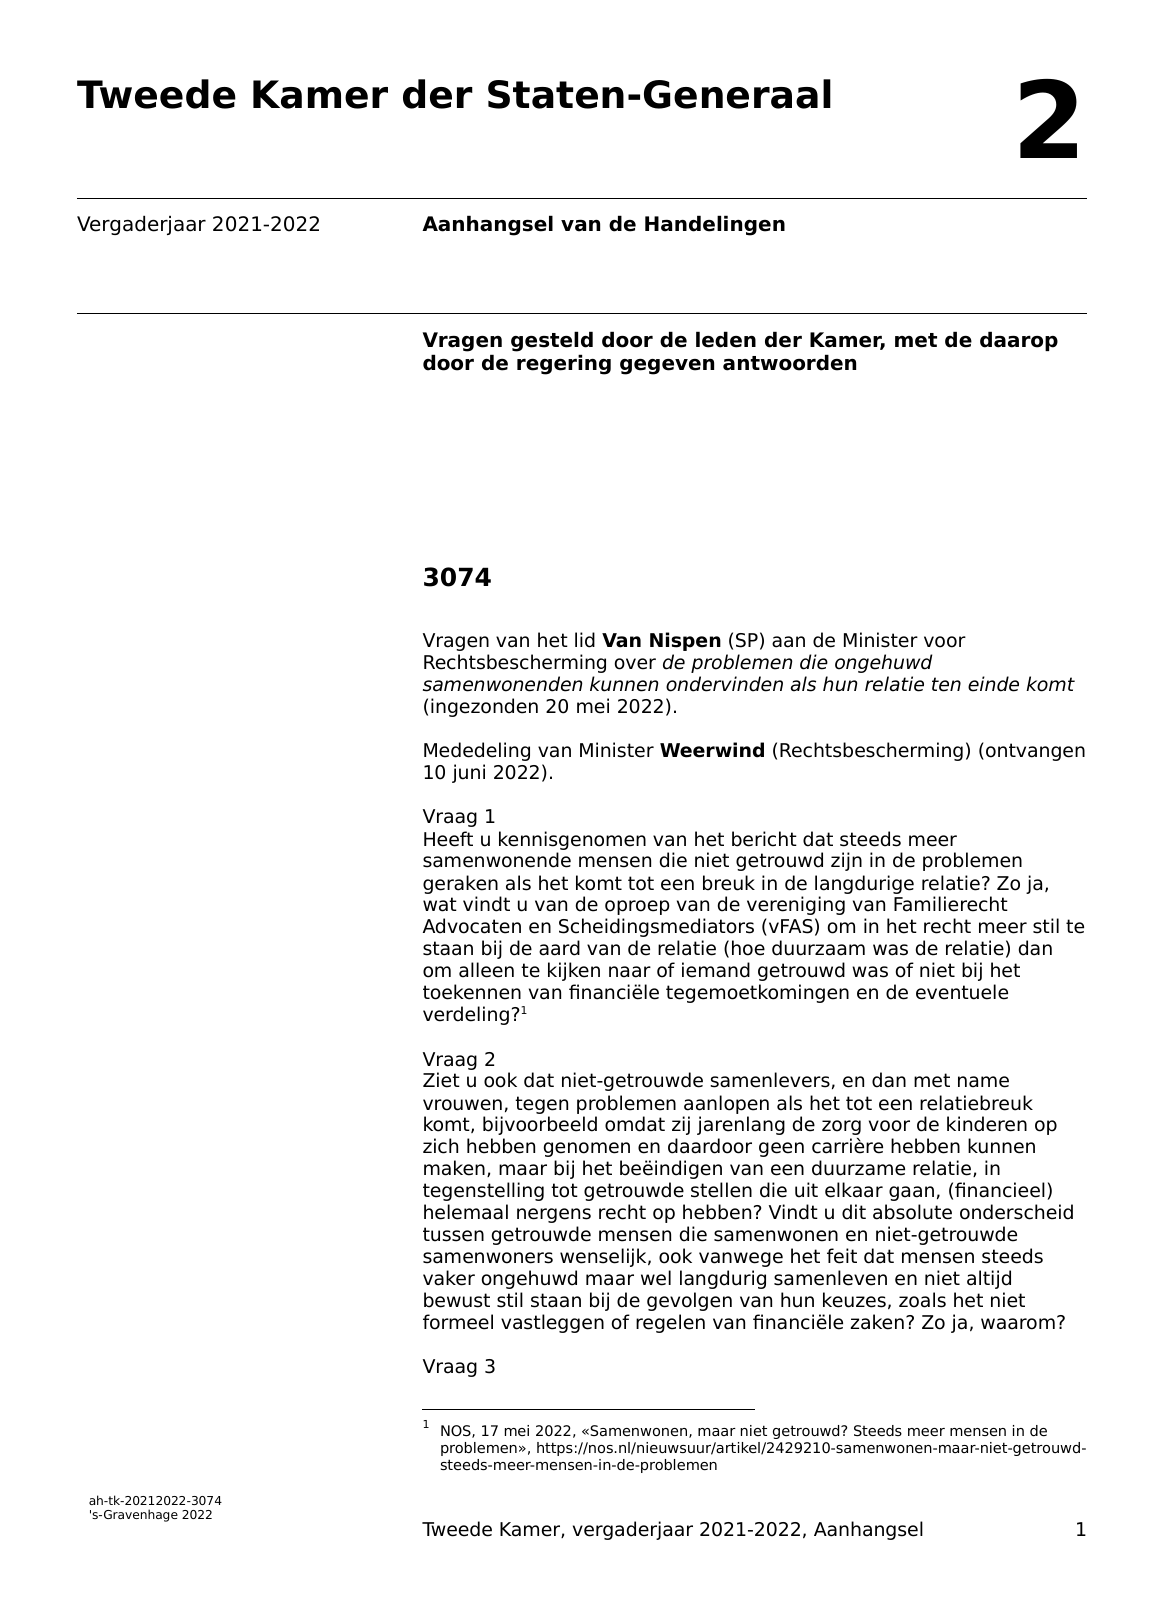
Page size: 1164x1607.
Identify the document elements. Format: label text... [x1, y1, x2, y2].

table_cell [77, 314, 422, 375]
table_cell Aanhangsel van de Handelingen [422, 199, 1087, 313]
table_header 2 [886, 59, 1087, 198]
text Ziet u ook dat niet-getrouwde samenlevers, en dan met name vrouwen, tegen problemen aanlopen als het tot een relatiebreuk komt, bijvoorbeeld omdat zij jarenlang de zorg voor de kinderen op zich hebben genomen en daardoor geen carrière hebben kunnen maken, maar bij het beëindigen van een duurzame relatie, in tegenstelling tot getrouwde stellen die uit elkaar gaan, (financieel) helemaal nergens recht op hebben? Vindt u dit absolute onderscheid tussen getrouwde mensen die samenwonen en niet-getrouwde samenwoners wenselijk, ook vanwege het feit dat mensen steeds vaker ongehuwd maar wel langdurig samenleven en niet altijd bewust stil staan bij de gevolgen van hun keuzes, zoals het niet formeel vastleggen of regelen van financiële zaken? Zo ja, waarom? [422, 1070, 1087, 1334]
text ah-tk-20212022-3074 [88, 1494, 323, 1508]
text Mededeling van Minister Weerwind (Rechtsbescherming) (ontvangen 10 juni 2022). [422, 740, 1087, 784]
text 3074 [422, 563, 1087, 592]
table_header Tweede Kamer der Staten-Generaal [77, 59, 886, 198]
text Vraag 3 [422, 1356, 1087, 1378]
table_cell Vragen gesteld door de leden der Kamer, met de daarop door de regering gegeven antwoorden [422, 314, 1087, 375]
table_cell Vergaderjaar 2021-2022 [77, 199, 422, 313]
text NOS, 17 mei 2022, «Samenwonen, maar niet getrouwd? Steeds meer mensen in de problemen», https://nos.nl/nieuwsuur/artikel/2429210-samenwonen-maar-niet-getrouwd-steeds-meer-mensen-in-de-problemen [422, 1418, 1087, 1474]
text 's-Gravenhage 2022 [88, 1508, 323, 1522]
text Vragen van het lid Van Nispen (SP) aan de Minister voor Rechtsbescherming over de problemen die ongehuwd samenwonenden kunnen ondervinden als hun relatie ten einde komt (ingezonden 20 mei 2022). [422, 630, 1087, 718]
text Vraag 1 [422, 806, 1087, 828]
text Heeft u kennisgenomen van het bericht dat steeds meer samenwonende mensen die niet getrouwd zijn in de problemen geraken als het komt tot een breuk in de langdurige relatie? Zo ja, wat vindt u van de oproep van de vereniging van Familierecht Advocaten en Scheidingsmediators (vFAS) om in het recht meer stil te staan bij de aard van de relatie (hoe duurzaam was de relatie) dan om alleen te kijken naar of iemand getrouwd was of niet bij het toekennen van financiële tegemoetkomingen en de eventuele verdeling? [422, 828, 1087, 1026]
text Vraag 2 [422, 1048, 1087, 1070]
